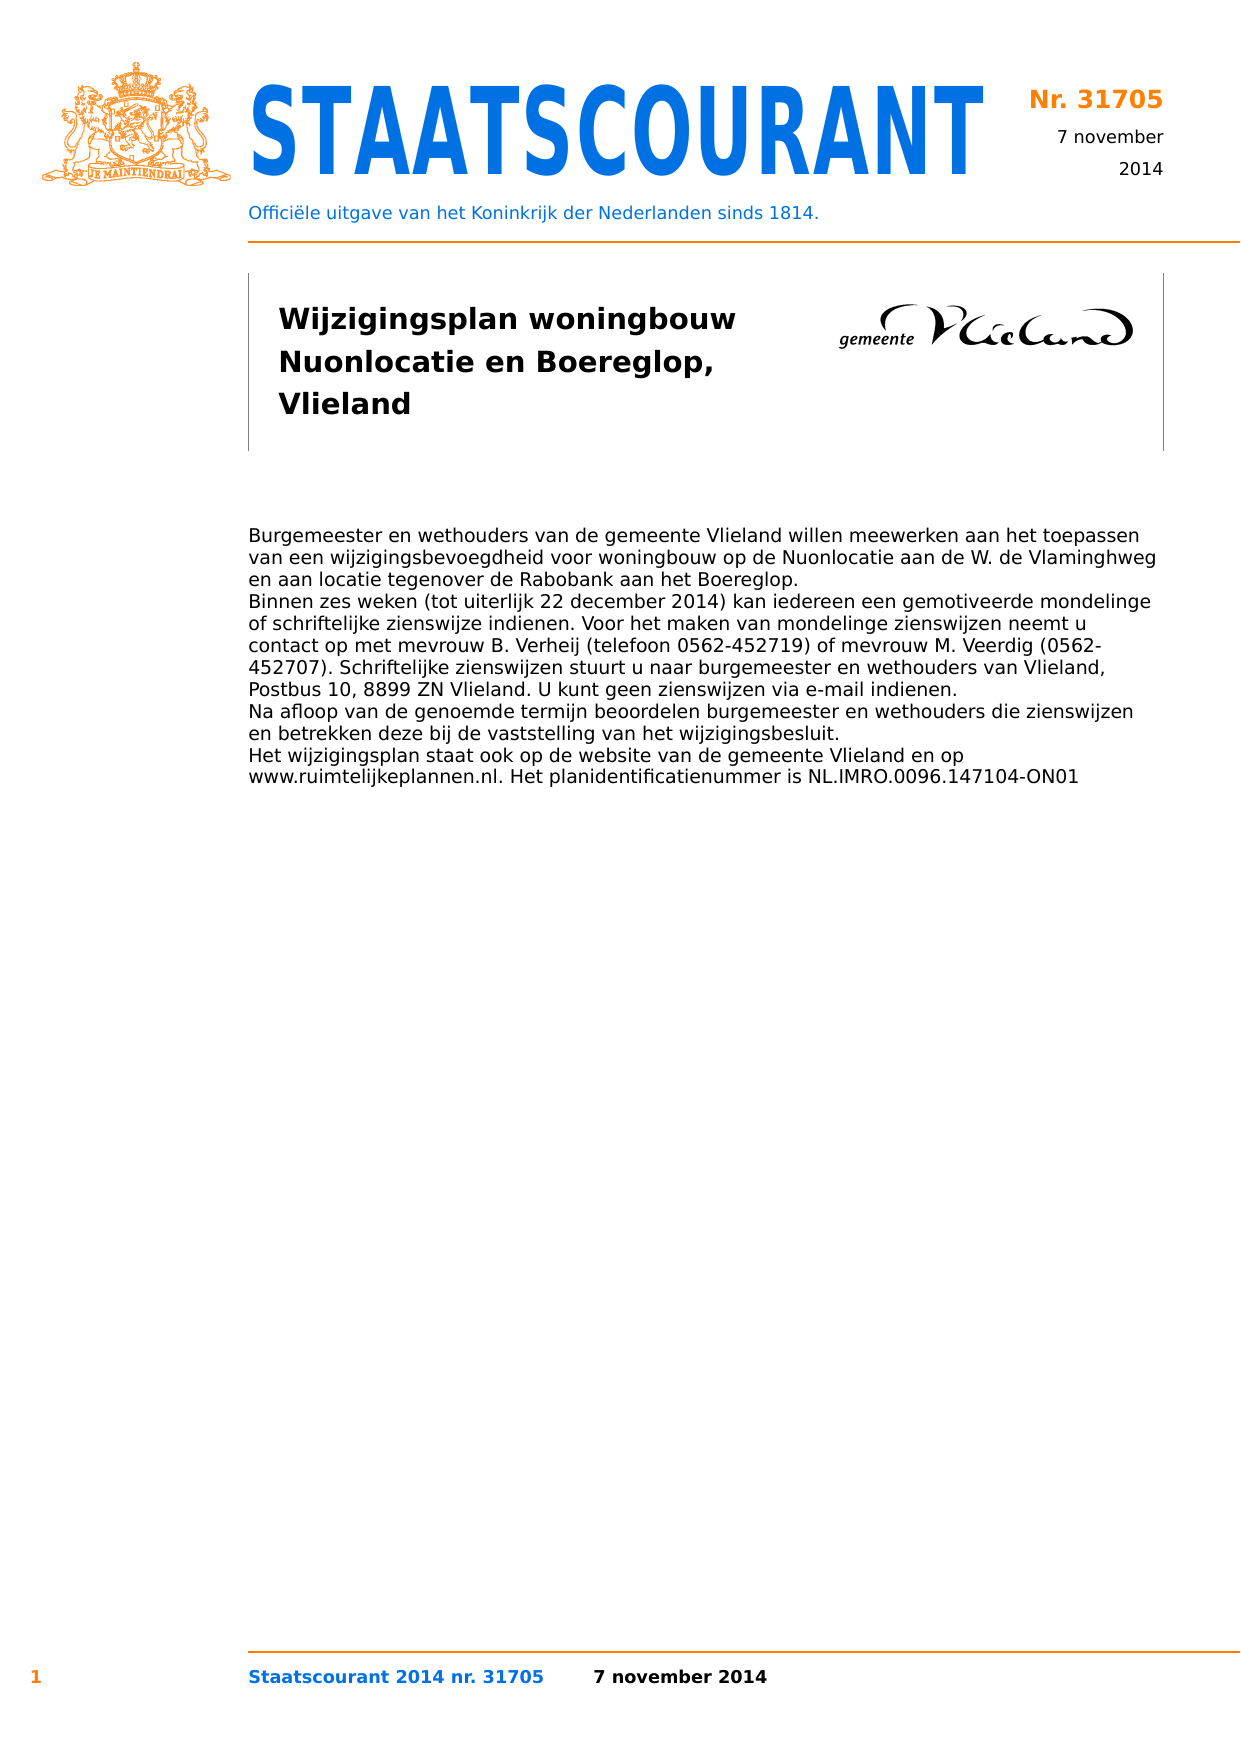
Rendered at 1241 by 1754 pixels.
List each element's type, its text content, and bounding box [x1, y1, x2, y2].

table_cell 7 november [998, 121, 1240, 153]
text Na afloop van de genoemde termijn beoordelen burgemeester en wethouders die zienswijzen en betrekken deze bij de vaststelling van het wijzigingsbesluit. [248, 701, 1163, 744]
picture [41, 62, 231, 186]
table_header [25, 62, 248, 241]
table_cell 2014 [998, 153, 1240, 203]
table_header STAATSCOURANT [248, 62, 998, 203]
table_header Nr. 31705 [998, 62, 1240, 121]
table_cell Officiële uitgave van het Koninkrijk der Nederlanden sinds 1814. [248, 203, 1240, 241]
text Binnen zes weken (tot uiterlijk 22 december 2014) kan iedereen een gemotiveerde mondelinge of schriftelijke zienswijze indienen. Voor het maken van mondelinge zienswijzen neemt u contact op met mevrouw B. Verheij (telefoon 0562-452719) of mevrouw M. Veerdig (0562-452707). Schriftelijke zienswijzen stuurt u naar burgemeester en wethouders van Vlieland, Postbus 10, 8899 ZN Vlieland. U kunt geen zienswijzen via e-mail indienen. [248, 591, 1163, 701]
picture [838, 302, 1134, 350]
text Burgemeester en wethouders van de gemeente Vlieland willen meewerken aan het toepassen van een wijzigingsbevoegdheid voor woningbouw op de Nuonlocatie aan de W. de Vlaminghweg en aan locatie tegenover de Rabobank aan het Boereglop. [248, 525, 1163, 591]
text Het wijzigingsplan staat ook op de website van de gemeente Vlieland en op www.ruimtelijkeplannen.nl. Het planidentificatienummer is NL.IMRO.0096.147104-ON01 [248, 744, 1163, 788]
subtitle Wijzigingsplan woningbouw Nuonlocatie en Boereglop, Vlieland [249, 273, 1163, 451]
